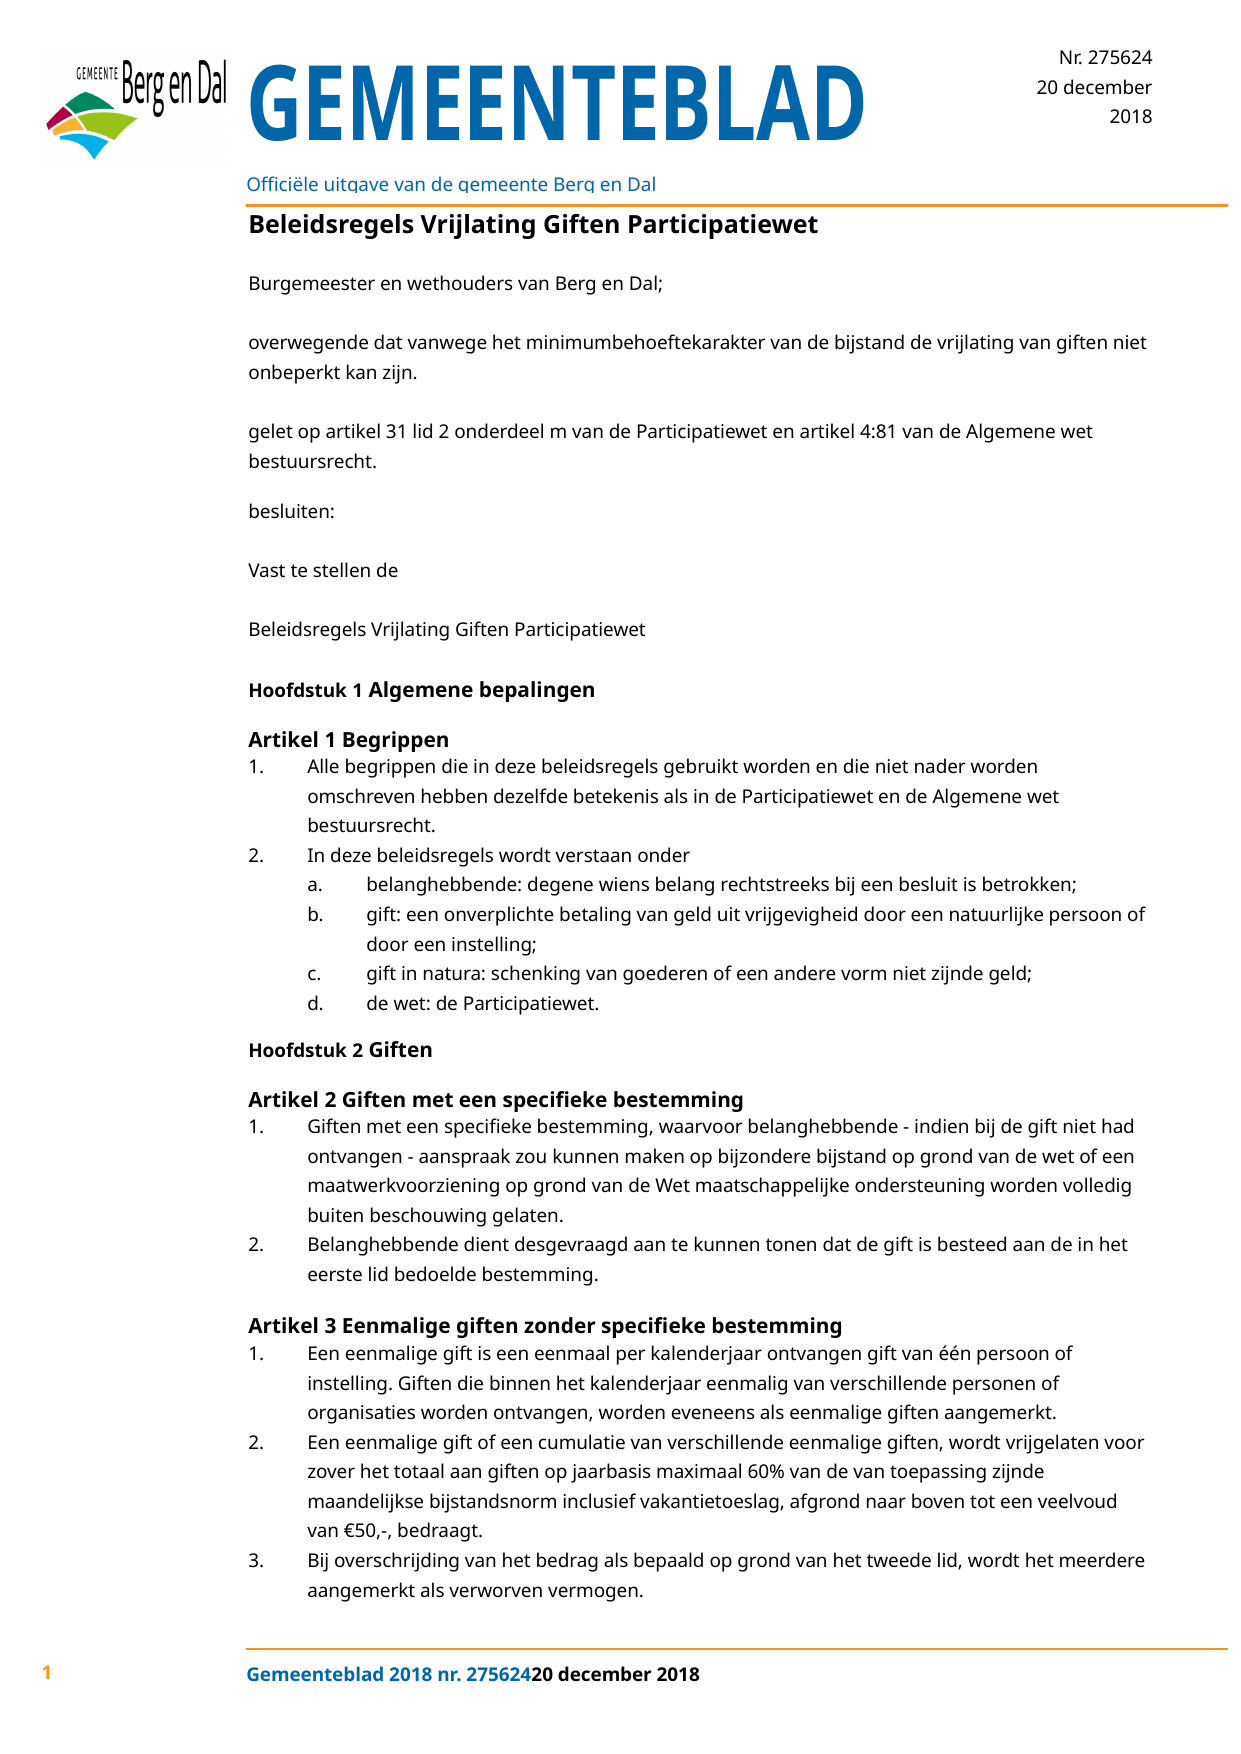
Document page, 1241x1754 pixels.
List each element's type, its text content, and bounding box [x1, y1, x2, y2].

list belanghebbende: degene wiens belang rechtstreeks bij een besluit is betrokken; [307, 872, 1152, 897]
list In deze beleidsregels wordt verstaan onder [248, 842, 1152, 868]
list gift: een onverplichte betaling van geld uit vrijgevigheid door een natuurlijke persoon of door een instelling; [307, 901, 1152, 957]
list Een eenmalige gift is een eenmaal per kalenderjaar ontvangen gift van één persoon of instelling. Giften die binnen het kalenderjaar eenmalig van verschillende personen of organisaties worden ontvangen, worden eveneens als eenmalige giften aangemerkt. [248, 1340, 1152, 1425]
text Vast te stellen de [248, 557, 1152, 583]
text Artikel 3 Eenmalige giften zonder specifieke bestemming [248, 1312, 1152, 1340]
text besluiten: [248, 498, 1152, 524]
list Een eenmalige gift of een cumulatie van verschillende eenmalige giften, wordt vrijgelaten voor zover het totaal aan giften op jaarbasis maximaal 60% van de van toepassing zijnde maandelijkse bijstandsnorm inclusief vakantietoeslag, afgrond naar boven tot een veelvoud van €50,-, bedraagt. [248, 1429, 1152, 1543]
picture [41, 47, 231, 172]
text Beleidsregels Vrijlating Giften Participatiewet [248, 207, 1152, 241]
list Giften met een specifieke bestemming, waarvoor belanghebbende - indien bij de gift niet had ontvangen - aanspraak zou kunnen maken op bijzondere bijstand op grond van de wet of een maatwerkvoorziening op grond van de Wet maatschappelijke ondersteuning worden volledig buiten beschouwing gelaten. [248, 1113, 1152, 1228]
list Bij overschrijding van het bedrag als bepaald op grond van het tweede lid, wordt het meerdere aangemerkt als verworven vermogen. [248, 1547, 1152, 1602]
list Alle begrippen die in deze beleidsregels gebruikt worden en die niet nader worden omschreven hebben dezelfde betekenis als in de Participatiewet en de Algemene wet bestuursrecht. [248, 753, 1152, 838]
list gift in natura: schenking van goederen of een andere vorm niet zijnde geld; [307, 960, 1152, 986]
text Artikel 2 Giften met een specifieke bestemming [248, 1085, 1152, 1113]
text Hoofdstuk 1 Algemene bepalingen [248, 676, 1152, 704]
text Burgemeester en wethouders van Berg en Dal; [248, 270, 1152, 296]
text Hoofdstuk 2 Giften [248, 1036, 1152, 1064]
text overwegende dat vanwege het minimumbehoeftekarakter van de bijstand de vrijlating van giften niet onbeperkt kan zijn. [248, 329, 1152, 385]
list de wet: de Participatiewet. [307, 990, 1152, 1016]
text Beleidsregels Vrijlating Giften Participatiewet [248, 616, 1152, 642]
text Artikel 1 Begrippen [248, 725, 1152, 753]
text gelet op artikel 31 lid 2 onderdeel m van de Participatiewet en artikel 4:81 van de Algemene wet bestuursrecht. [248, 418, 1152, 473]
list Belanghebbende dient desgevraagd aan te kunnen tonen dat de gift is besteed aan de in het eerste lid bedoelde bestemming. [248, 1232, 1152, 1287]
